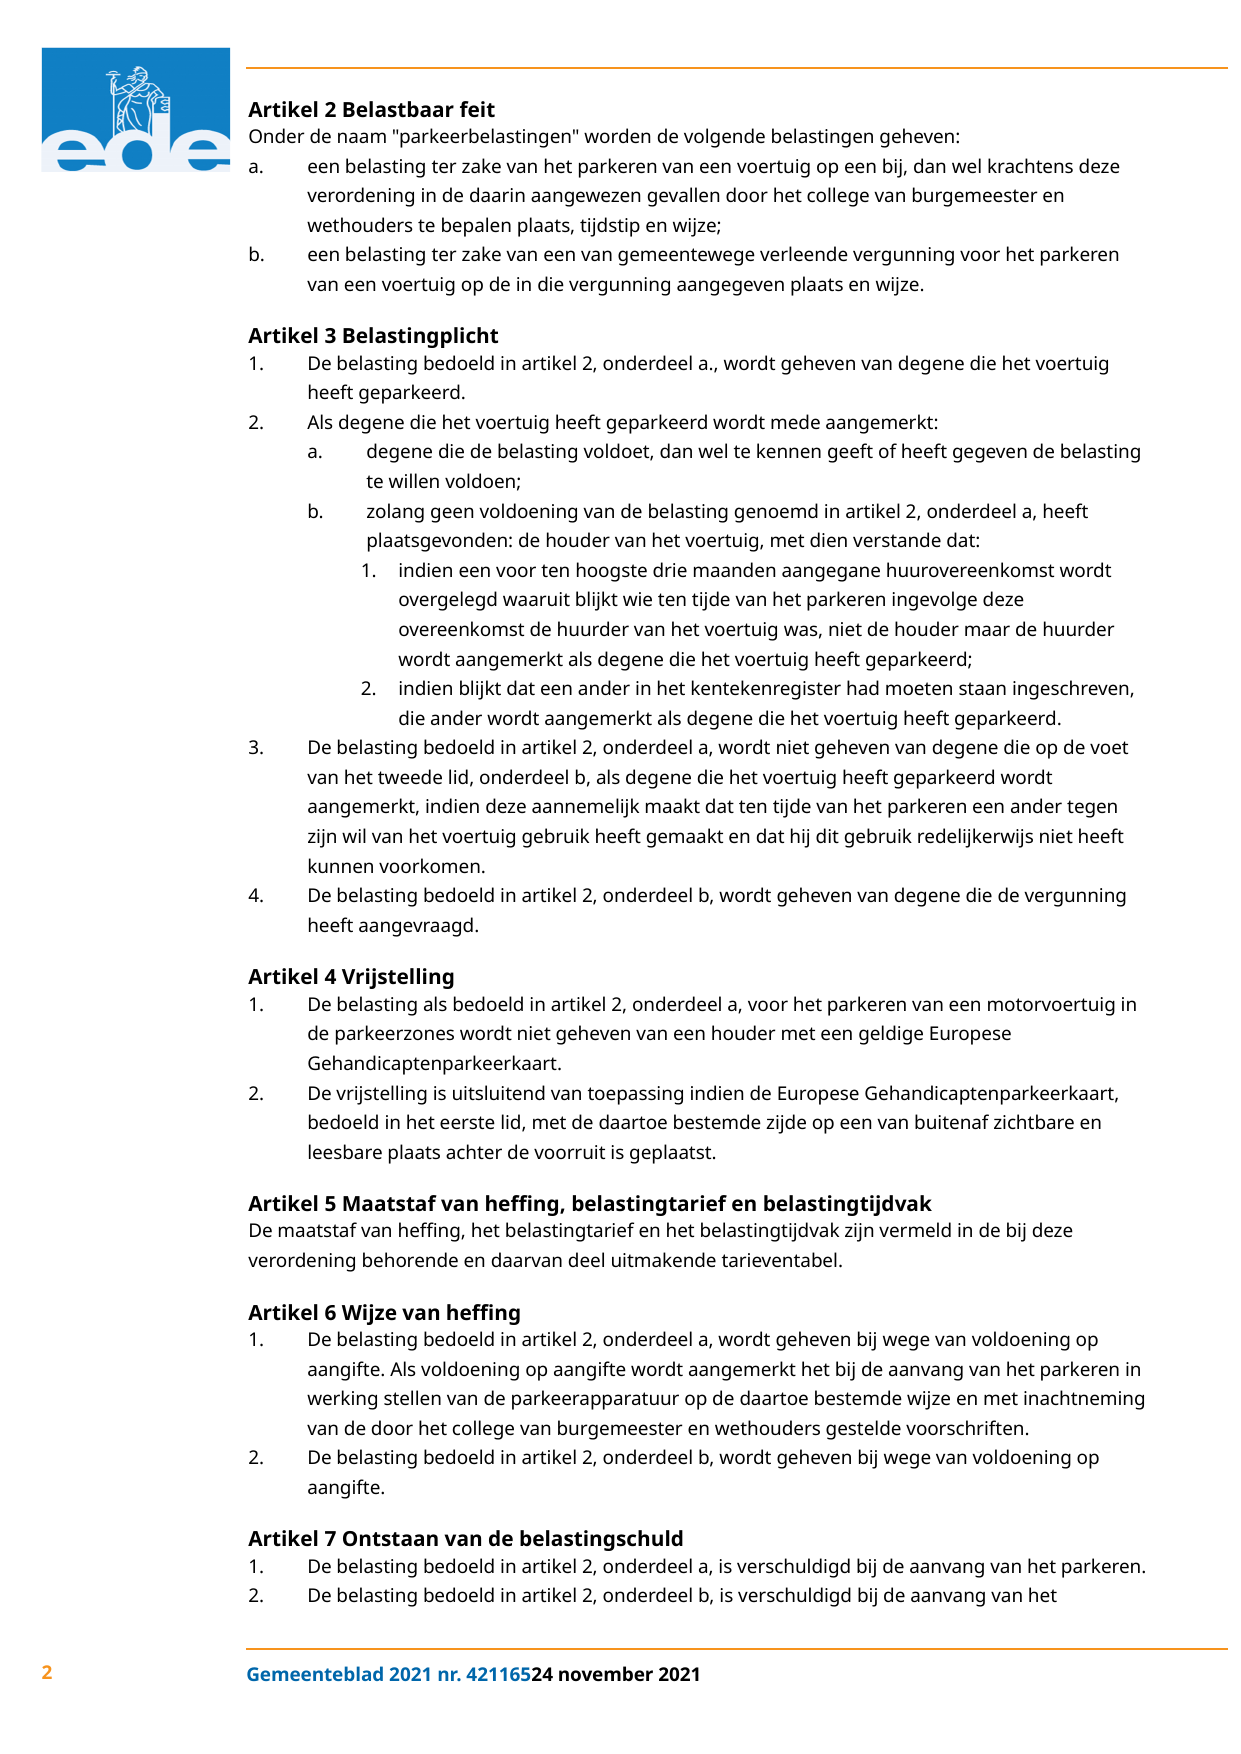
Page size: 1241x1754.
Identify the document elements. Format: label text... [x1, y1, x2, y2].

list indien een voor ten hoogste drie maanden aangegane huurovereenkomst wordt overgelegd waaruit blijkt wie ten tijde van het parkeren ingevolge deze overeenkomst de huurder van het voertuig was, niet de houder maar de huurder wordt aangemerkt als degene die het voertuig heeft geparkeerd; [361, 557, 1152, 672]
list De belasting bedoeld in artikel 2, onderdeel a, wordt geheven bij wege van voldoening op aangifte. Als voldoening op aangifte wordt aangemerkt het bij de aanvang van het parkeren in werking stellen van de parkeerapparatuur op de daartoe bestemde wijze en met inachtneming van de door het college van burgemeester en wethouders gestelde voorschriften. [248, 1326, 1152, 1441]
list De belasting bedoeld in artikel 2, onderdeel a., wordt geheven van degene die het voertuig heeft geparkeerd. [248, 350, 1152, 405]
text Artikel 6 Wijze van heffing [248, 1298, 1152, 1326]
text Artikel 5 Maatstaf van heffing, belastingtarief en belastingtijdvak [248, 1189, 1152, 1218]
list De vrijstelling is uitsluitend van toepassing indien de Europese Gehandicaptenparkeerkaart, bedoeld in het eerste lid, met de daartoe bestemde zijde op een van buitenaf zichtbare en leesbare plaats achter de voorruit is geplaatst. [248, 1080, 1152, 1164]
text Artikel 2 Belastbaar feit [248, 95, 1152, 123]
list De belasting bedoeld in artikel 2, onderdeel a, wordt niet geheven van degene die op de voet van het tweede lid, onderdeel b, als degene die het voertuig heeft geparkeerd wordt aangemerkt, indien deze aannemelijk maakt dat ten tijde van het parkeren een ander tegen zijn wil van het voertuig gebruik heeft gemaakt en dat hij dit gebruik redelijkerwijs niet heeft kunnen voorkomen. [248, 734, 1152, 879]
list De belasting bedoeld in artikel 2, onderdeel b, wordt geheven van degene die de vergunning heeft aangevraagd. [248, 882, 1152, 938]
list De belasting bedoeld in artikel 2, onderdeel b, is verschuldigd bij de aanvang van het [248, 1582, 1152, 1608]
text De maatstaf van heffing, het belastingtarief en het belastingtijdvak zijn vermeld in de bij deze verordening behorende en daarvan deel uitmakende tarieventabel. [248, 1218, 1152, 1273]
list zolang geen voldoening van de belasting genoemd in artikel 2, onderdeel a, heeft plaatsgevonden: de houder van het voertuig, met dien verstande dat: [307, 498, 1152, 553]
text Artikel 4 Vrijstelling [248, 962, 1152, 991]
list indien blijkt dat een ander in het kentekenregister had moeten staan ingeschreven, die ander wordt aangemerkt als degene die het voertuig heeft geparkeerd. [361, 675, 1152, 731]
text Artikel 3 Belastingplicht [248, 322, 1152, 350]
list Als degene die het voertuig heeft geparkeerd wordt mede aangemerkt: [248, 409, 1152, 435]
list De belasting bedoeld in artikel 2, onderdeel b, wordt geheven bij wege van voldoening op aangifte. [248, 1444, 1152, 1500]
list degene die de belasting voldoet, dan wel te kennen geeft of heeft gegeven de belasting te willen voldoen; [307, 439, 1152, 494]
list een belasting ter zake van een van gemeentewege verleende vergunning voor het parkeren van een voertuig op de in die vergunning aangegeven plaats en wijze. [248, 242, 1152, 297]
list De belasting als bedoeld in artikel 2, onderdeel a, voor het parkeren van een motorvoertuig in de parkeerzones wordt niet geheven van een houder met een geldige Europese Gehandicaptenparkeerkaart. [248, 991, 1152, 1076]
list De belasting bedoeld in artikel 2, onderdeel a, is verschuldigd bij de aanvang van het parkeren. [248, 1553, 1152, 1579]
list een belasting ter zake van het parkeren van een voertuig op een bij, dan wel krachtens deze verordening in de daarin aangewezen gevallen door het college van burgemeester en wethouders te bepalen plaats, tijdstip en wijze; [248, 153, 1152, 238]
text Onder de naam "parkeerbelastingen" worden de volgende belastingen geheven: [248, 123, 1152, 149]
picture [41, 47, 231, 172]
text Artikel 7 Ontstaan van de belastingschuld [248, 1524, 1152, 1553]
